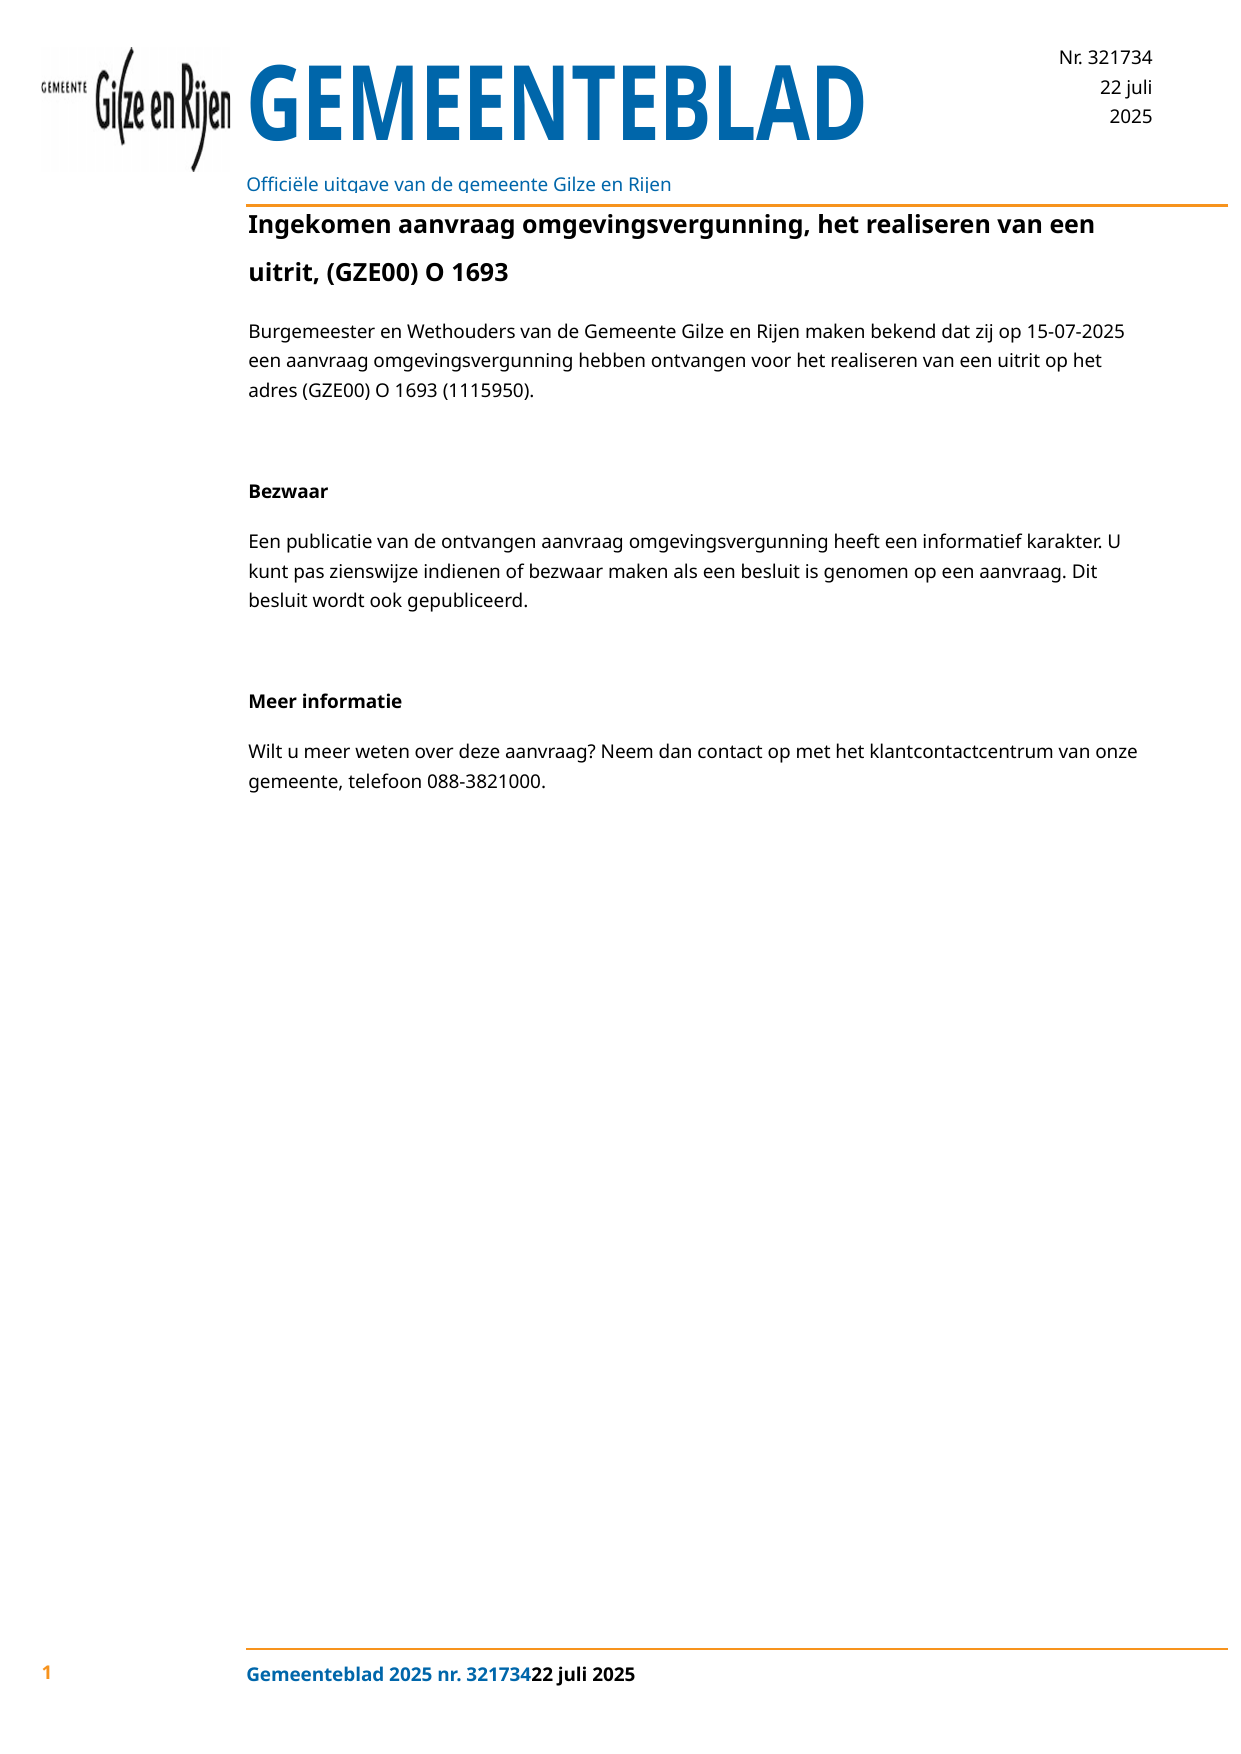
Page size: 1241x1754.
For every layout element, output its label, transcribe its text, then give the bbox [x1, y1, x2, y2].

picture [41, 47, 231, 172]
text Burgemeester en Wethouders van de Gemeente Gilze en Rijen maken bekend dat zij op 15-07-2025 een aanvraag omgevingsvergunning hebben ontvangen voor het realiseren van een uitrit op het adres (GZE00) O 1693 (1115950). [248, 318, 1152, 403]
text Meer informatie [248, 688, 1152, 714]
text Wilt u meer weten over deze aanvraag? Neem dan contact op met het klantcontactcentrum van onze gemeente, telefoon 088-3821000. [248, 739, 1152, 794]
text Een publicatie van de ontvangen aanvraag omgevingsvergunning heeft een informatief karakter. U kunt pas zienswijze indienen of bezwaar maken als een besluit is genomen op een aanvraag. Dit besluit wordt ook gepubliceerd. [248, 528, 1152, 613]
text Bezwaar [248, 478, 1152, 504]
text Ingekomen aanvraag omgevingsvergunning, het realiseren van een uitrit, (GZE00) O 1693 [248, 207, 1152, 288]
